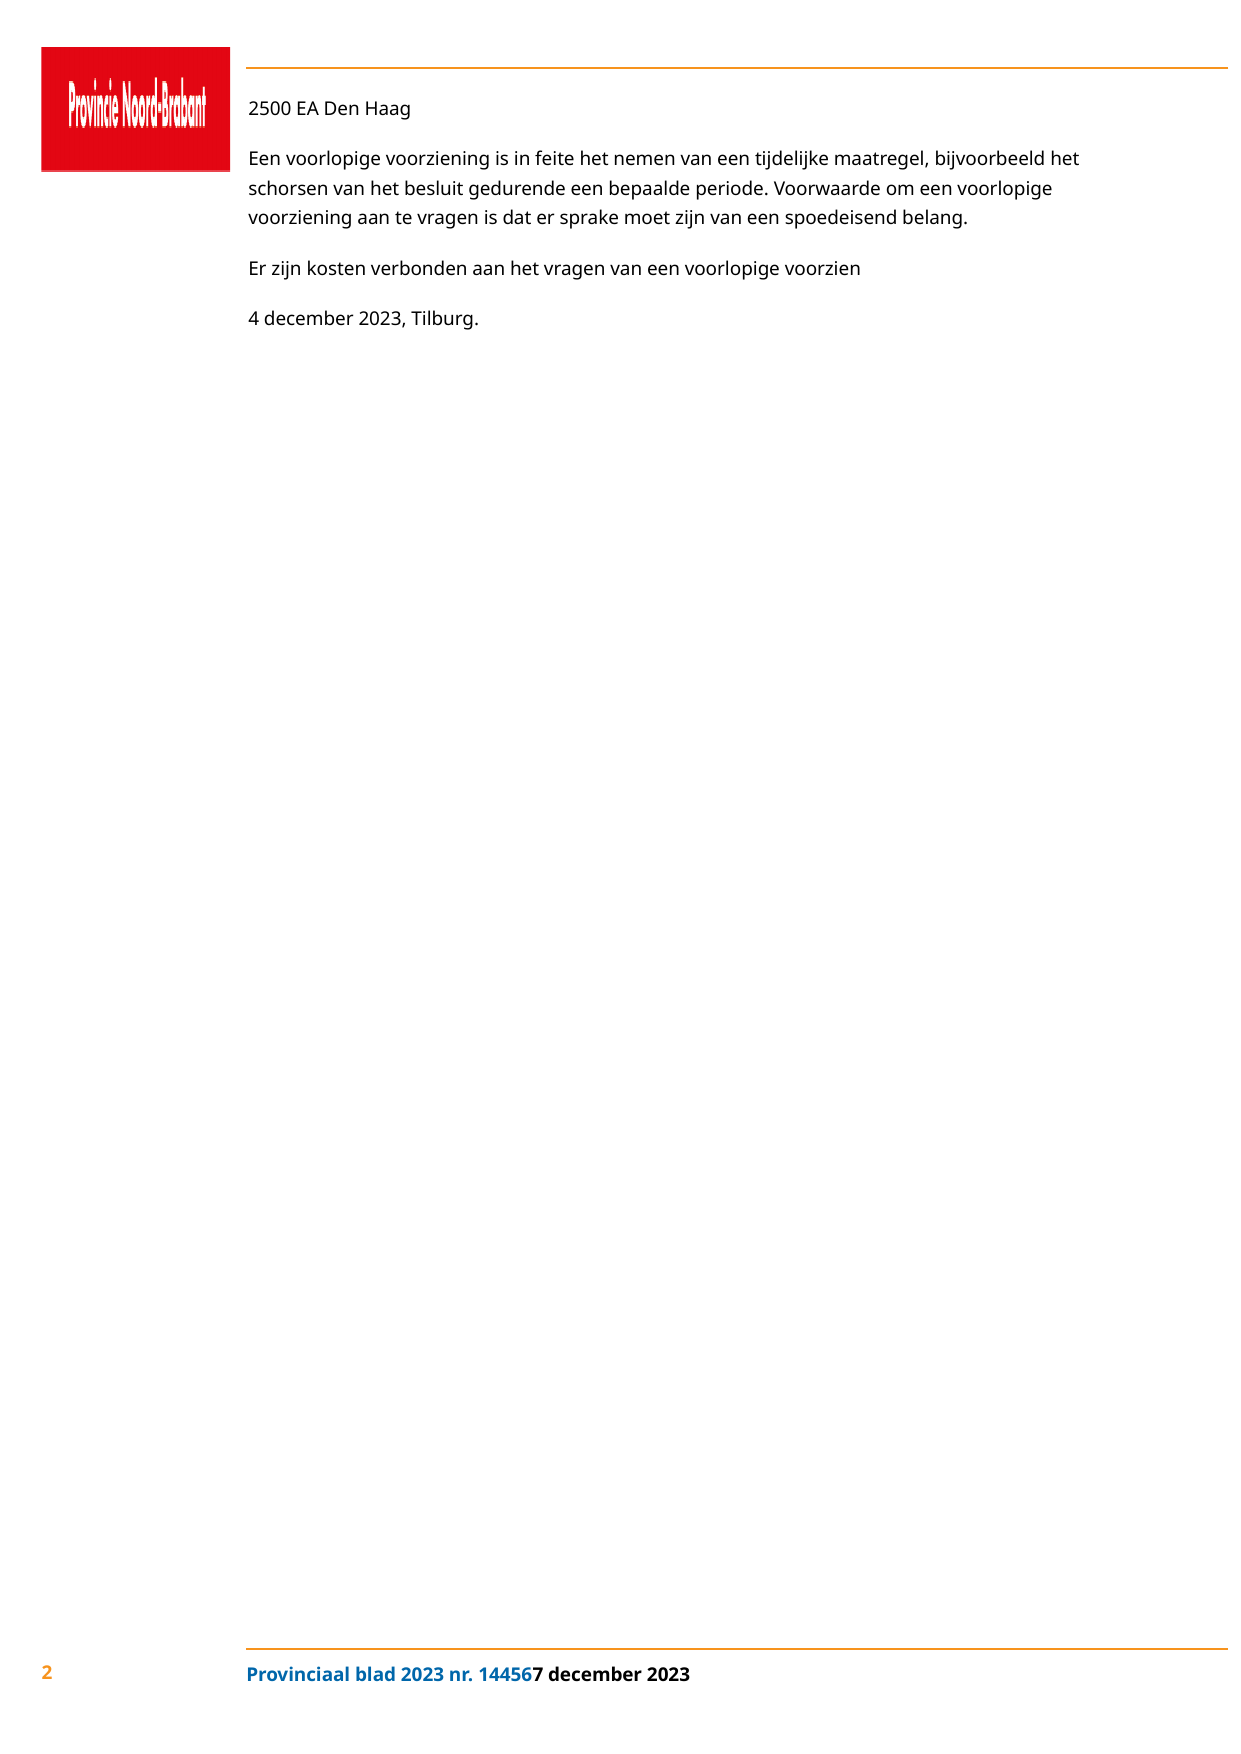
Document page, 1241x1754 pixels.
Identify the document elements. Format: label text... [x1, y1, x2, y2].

text 2500 EA Den Haag [248, 95, 1152, 121]
text 4 december 2023, Tilburg. [248, 305, 1152, 331]
text Er zijn kosten verbonden aan het vragen van een voorlopige voorzien [248, 255, 1152, 281]
text Een voorlopige voorziening is in feite het nemen van een tijdelijke maatregel, bijvoorbeeld het schorsen van het besluit gedurende een bepaalde periode. Voorwaarde om een voorlopige voorziening aan te vragen is dat er sprake moet zijn van een spoedeisend belang. [248, 145, 1152, 230]
picture [41, 47, 231, 172]
